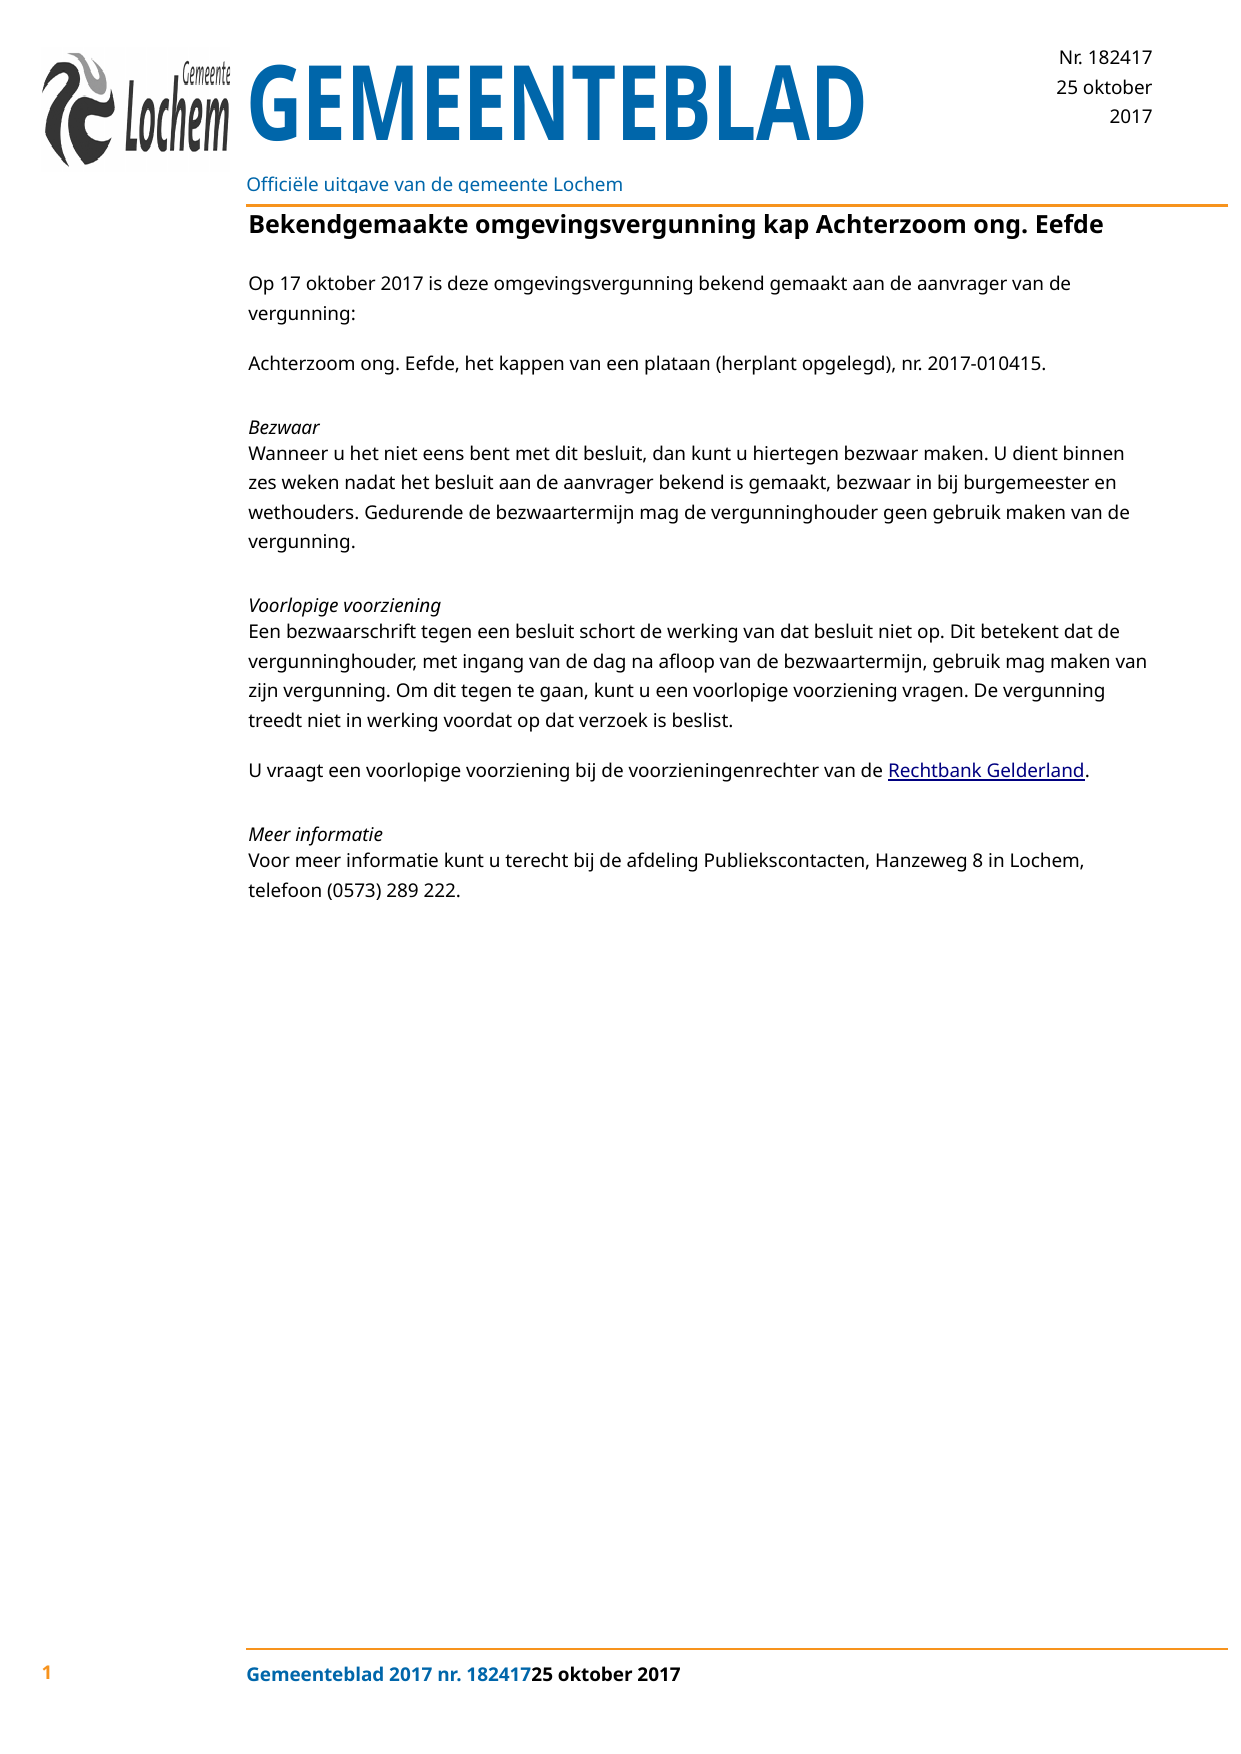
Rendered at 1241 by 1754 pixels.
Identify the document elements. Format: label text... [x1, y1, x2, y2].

picture [41, 47, 231, 172]
text Een bezwaarschrift tegen een besluit schort de werking van dat besluit niet op. Dit betekent dat de vergunninghouder, met ingang van de dag na afloop van de bezwaartermijn, gebruik mag maken van zijn vergunning. Om dit tegen te gaan, kunt u een voorlopige voorziening vragen. De vergunning treedt niet in werking voordat op dat verzoek is beslist. [248, 618, 1152, 733]
text Bekendgemaakte omgevingsvergunning kap Achterzoom ong. Eefde [248, 207, 1152, 241]
text Voor meer informatie kunt u terecht bij de afdeling Publiekscontacten, Hanzeweg 8 in Lochem, telefoon (0573) 289 222. [248, 847, 1152, 903]
text U vraagt een voorlopige voorziening bij de voorzieningenrechter van de Rechtbank Gelderland. [248, 758, 1152, 783]
text Voorlopige voorziening [248, 593, 1152, 618]
text Bezwaar [248, 414, 1152, 440]
text Op 17 oktober 2017 is deze omgevingsvergunning bekend gemaakt aan de aanvrager van de vergunning: [248, 270, 1152, 326]
text Wanneer u het niet eens bent met dit besluit, dan kunt u hiertegen bezwaar maken. U dient binnen zes weken nadat het besluit aan de aanvrager bekend is gemaakt, bezwaar in bij burgemeester en wethouders. Gedurende de bezwaartermijn mag de vergunninghouder geen gebruik maken van de vergunning. [248, 440, 1152, 554]
text Meer informatie [248, 822, 1152, 847]
text Achterzoom ong. Eefde, het kappen van een plataan (herplant opgelegd), nr. 2017-010415. [248, 350, 1152, 376]
